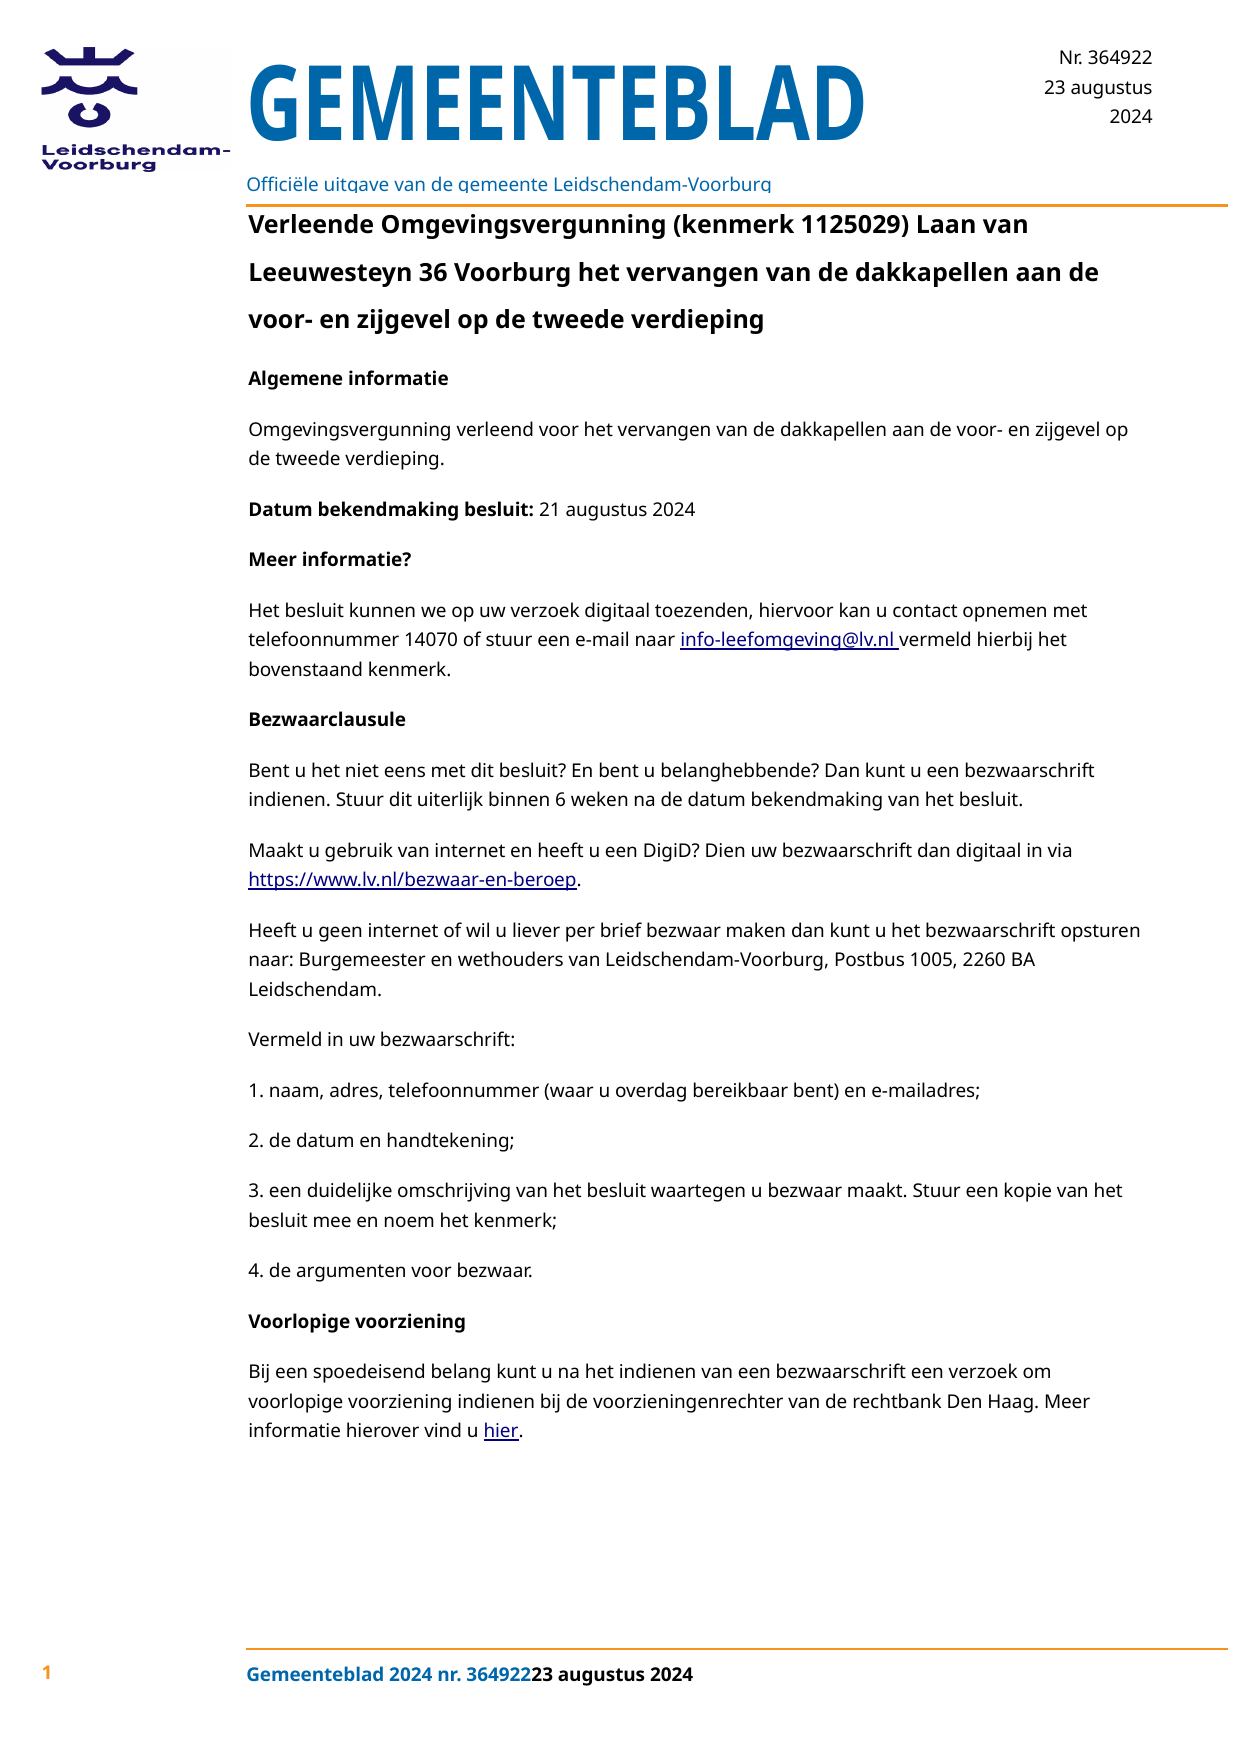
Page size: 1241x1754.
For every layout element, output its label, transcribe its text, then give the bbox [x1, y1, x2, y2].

text Bent u het niet eens met dit besluit? En bent u belanghebbende? Dan kunt u een bezwaarschrift indienen. Stuur dit uiterlijk binnen 6 weken na de datum bekendmaking van het besluit. [248, 757, 1152, 812]
text Omgevingsvergunning verleend voor het vervangen van de dakkapellen aan de voor- en zijgevel op de tweede verdieping. [248, 416, 1152, 471]
text Verleende Omgevingsvergunning (kenmerk 1125029) Laan van Leeuwesteyn 36 Voorburg het vervangen van de dakkapellen aan de voor- en zijgevel op de tweede verdieping [248, 207, 1152, 336]
text Meer informatie? [248, 546, 1152, 572]
text Heeft u geen internet of wil u liever per brief bezwaar maken dan kunt u het bezwaarschrift opsturen naar: Burgemeester en wethouders van Leidschendam-Voorburg, Postbus 1005, 2260 BA Leidschendam. [248, 917, 1152, 1002]
text Vermeld in uw bezwaarschrift: [248, 1026, 1152, 1052]
text Het besluit kunnen we op uw verzoek digitaal toezenden, hiervoor kan u contact opnemen met telefoonnummer 14070 of stuur een e-mail naar info-leefomgeving@lv.nl vermeld hierbij het bovenstaand kenmerk. [248, 597, 1152, 682]
picture [41, 47, 231, 172]
text Voorlopige voorziening [248, 1308, 1152, 1334]
text Bezwaarclausule [248, 706, 1152, 732]
text 1. naam, adres, telefoonnummer (waar u overdag bereikbaar bent) en e-mailadres; [248, 1077, 1152, 1102]
text Datum bekendmaking besluit: 21 augustus 2024 [248, 496, 1152, 522]
text Maakt u gebruik van internet en heeft u een DigiD? Dien uw bezwaarschrift dan digitaal in via https://www.lv.nl/bezwaar-en-beroep. [248, 837, 1152, 892]
text 4. de argumenten voor bezwaar. [248, 1258, 1152, 1283]
text 2. de datum en handtekening; [248, 1127, 1152, 1153]
text Bij een spoedeisend belang kunt u na het indienen van een bezwaarschrift een verzoek om voorlopige voorziening indienen bij de voorzieningenrechter van de rechtbank Den Haag. Meer informatie hierover vind u hier. [248, 1358, 1152, 1443]
text 3. een duidelijke omschrijving van het besluit waartegen u bezwaar maakt. Stuur een kopie van het besluit mee en noem het kenmerk; [248, 1178, 1152, 1233]
text Algemene informatie [248, 366, 1152, 391]
